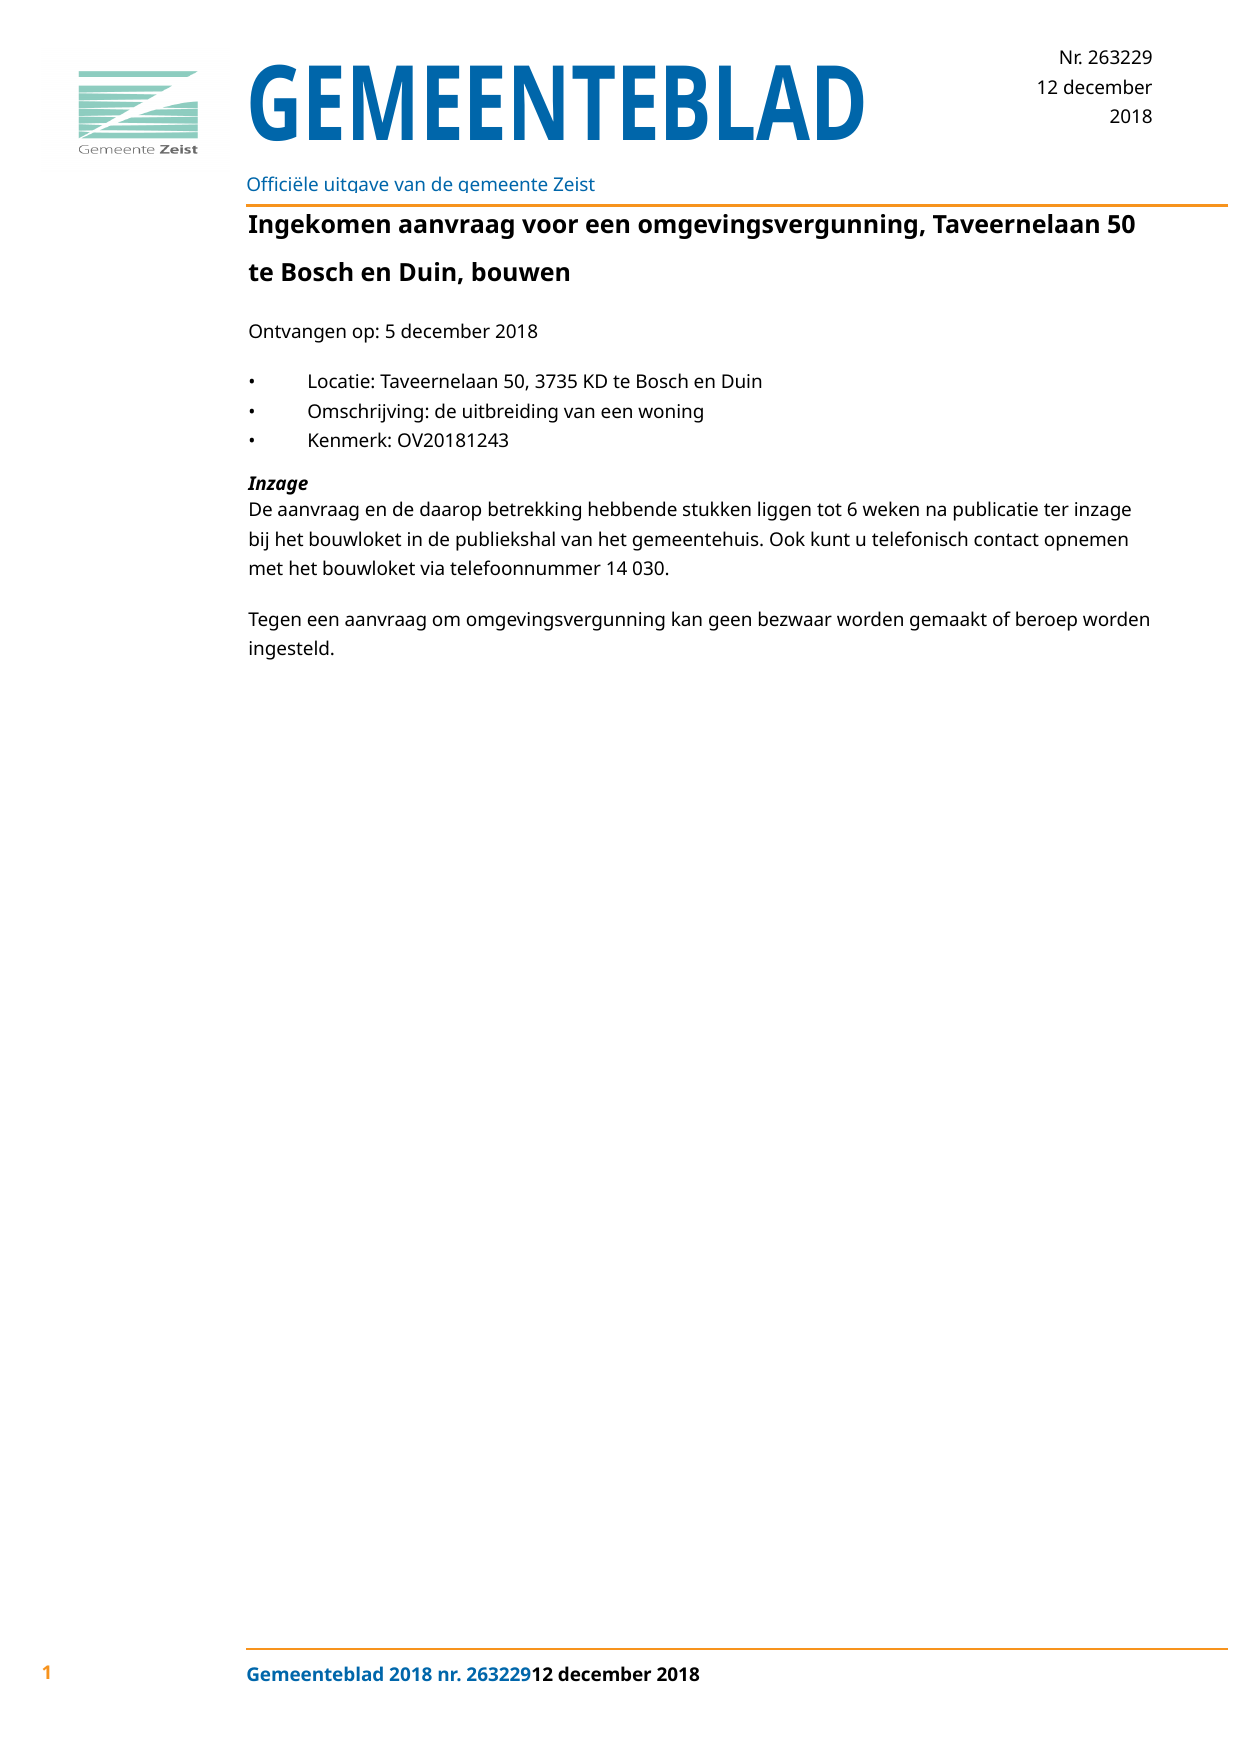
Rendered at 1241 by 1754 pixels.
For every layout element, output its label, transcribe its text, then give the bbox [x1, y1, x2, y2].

list Kenmerk: OV20181243 [248, 427, 1152, 453]
picture [41, 47, 231, 172]
text De aanvraag en de daarop betrekking hebbende stukken liggen tot 6 weken na publicatie ter inzage bij het bouwloket in de publiekshal van het gemeentehuis. Ook kunt u telefonisch contact opnemen met het bouwloket via telefoonnummer 14 030. [248, 496, 1152, 581]
list Locatie: Taveernelaan 50, 3735 KD te Bosch en Duin [248, 368, 1152, 394]
list Omschrijving: de uitbreiding van een woning [248, 398, 1152, 424]
text Tegen een aanvraag om omgevingsvergunning kan geen bezwaar worden gemaakt of beroep worden ingesteld. [248, 606, 1152, 661]
text Inzage [248, 471, 1152, 496]
text Ontvangen op: 5 december 2018 [248, 318, 1152, 344]
text Ingekomen aanvraag voor een omgevingsvergunning, Taveernelaan 50 te Bosch en Duin, bouwen [248, 207, 1152, 288]
